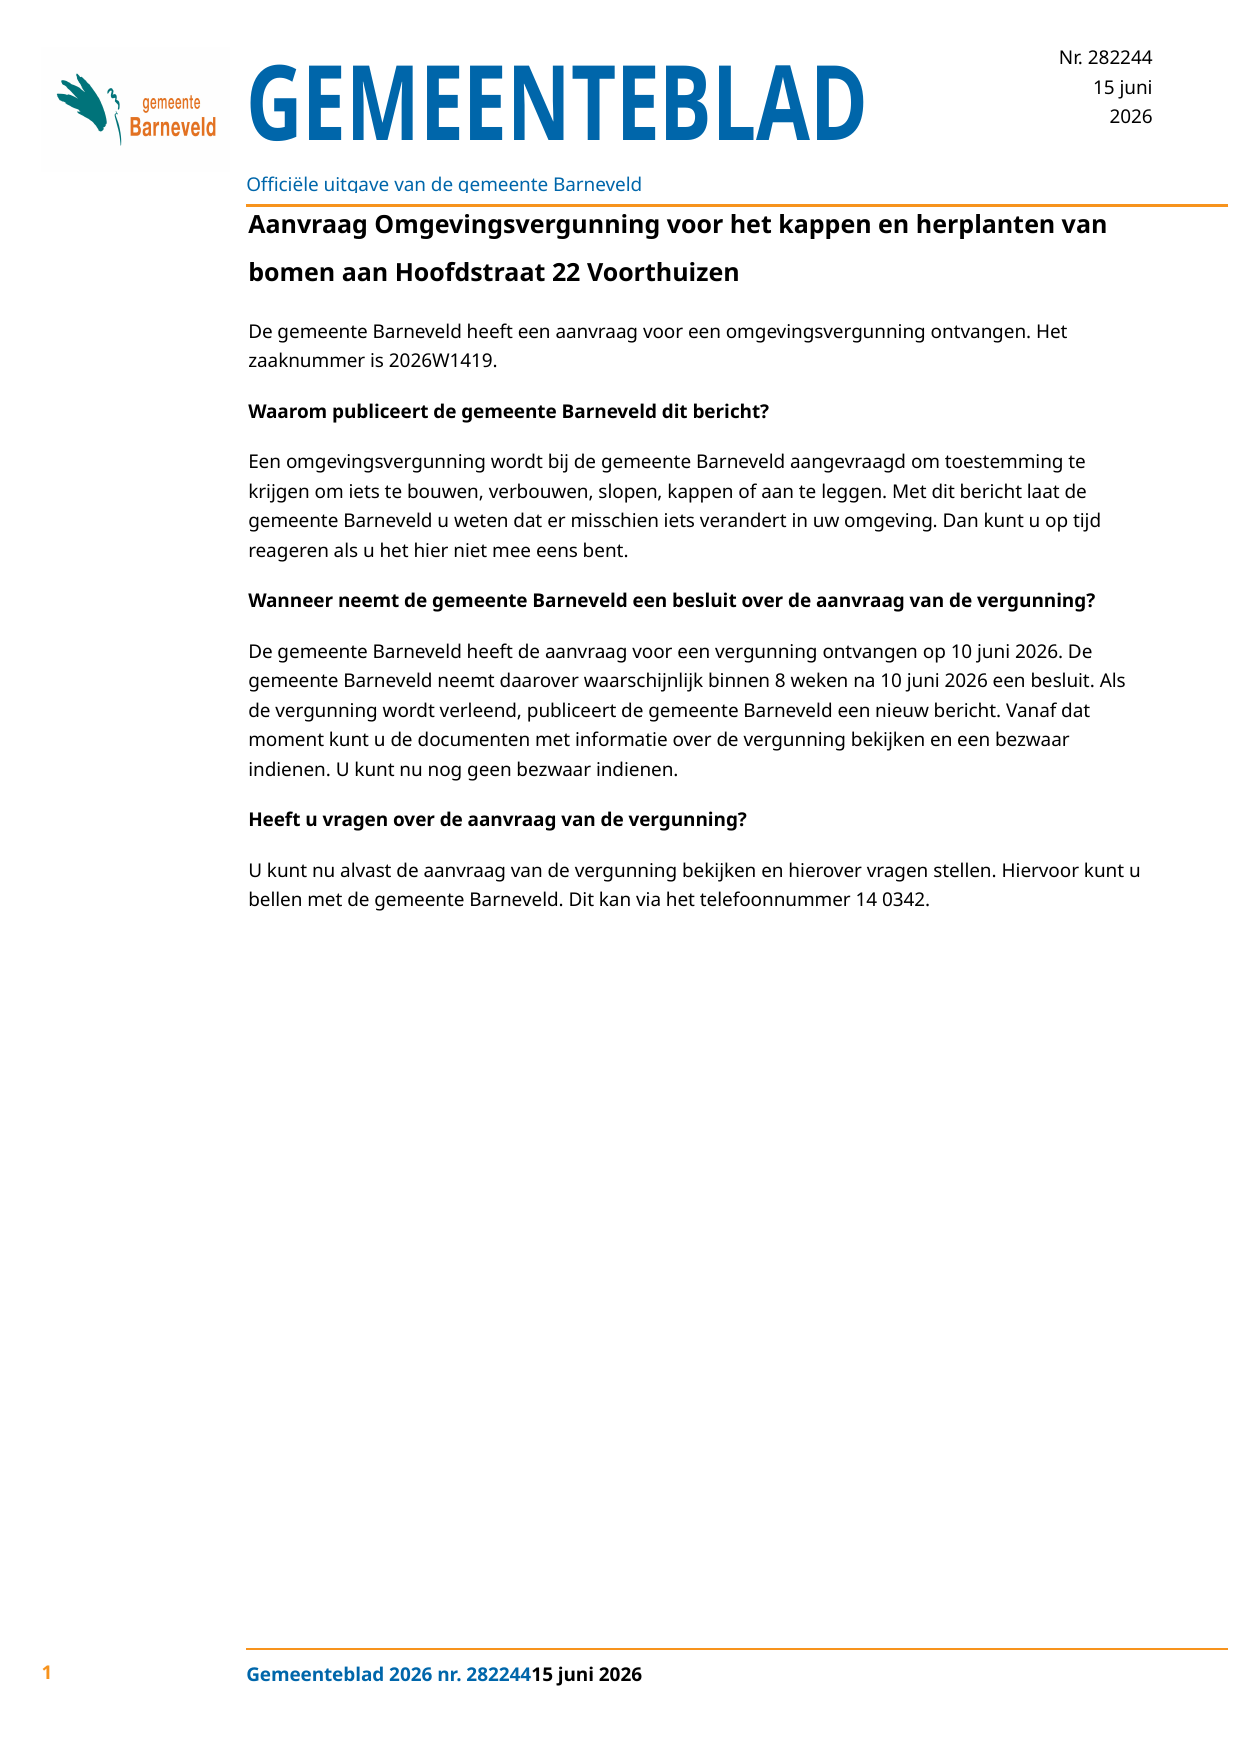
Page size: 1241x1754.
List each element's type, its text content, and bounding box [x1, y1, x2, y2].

text Een omgevingsvergunning wordt bij de gemeente Barneveld aangevraagd om toestemming te krijgen om iets te bouwen, verbouwen, slopen, kappen of aan te leggen. Met dit bericht laat de gemeente Barneveld u weten dat er misschien iets verandert in uw omgeving. Dan kunt u op tijd reageren als u het hier niet mee eens bent. [248, 448, 1152, 563]
text Heeft u vragen over de aanvraag van de vergunning? [248, 807, 1152, 832]
text Waarom publiceert de gemeente Barneveld dit bericht? [248, 398, 1152, 424]
picture [41, 47, 231, 172]
text U kunt nu alvast de aanvraag van de vergunning bekijken en hierover vragen stellen. Hiervoor kunt u bellen met de gemeente Barneveld. Dit kan via het telefoonnummer 14 0342. [248, 857, 1152, 912]
text Aanvraag Omgevingsvergunning voor het kappen en herplanten van bomen aan Hoofdstraat 22 Voorthuizen [248, 207, 1152, 288]
text De gemeente Barneveld heeft de aanvraag voor een vergunning ontvangen op 10 juni 2026. De gemeente Barneveld neemt daarover waarschijnlijk binnen 8 weken na 10 juni 2026 een besluit. Als de vergunning wordt verleend, publiceert de gemeente Barneveld een nieuw bericht. Vanaf dat moment kunt u de documenten met informatie over de vergunning bekijken en een bezwaar indienen. U kunt nu nog geen bezwaar indienen. [248, 638, 1152, 782]
text Wanneer neemt de gemeente Barneveld een besluit over de aanvraag van de vergunning? [248, 587, 1152, 613]
text De gemeente Barneveld heeft een aanvraag voor een omgevingsvergunning ontvangen. Het zaaknummer is 2026W1419. [248, 318, 1152, 373]
